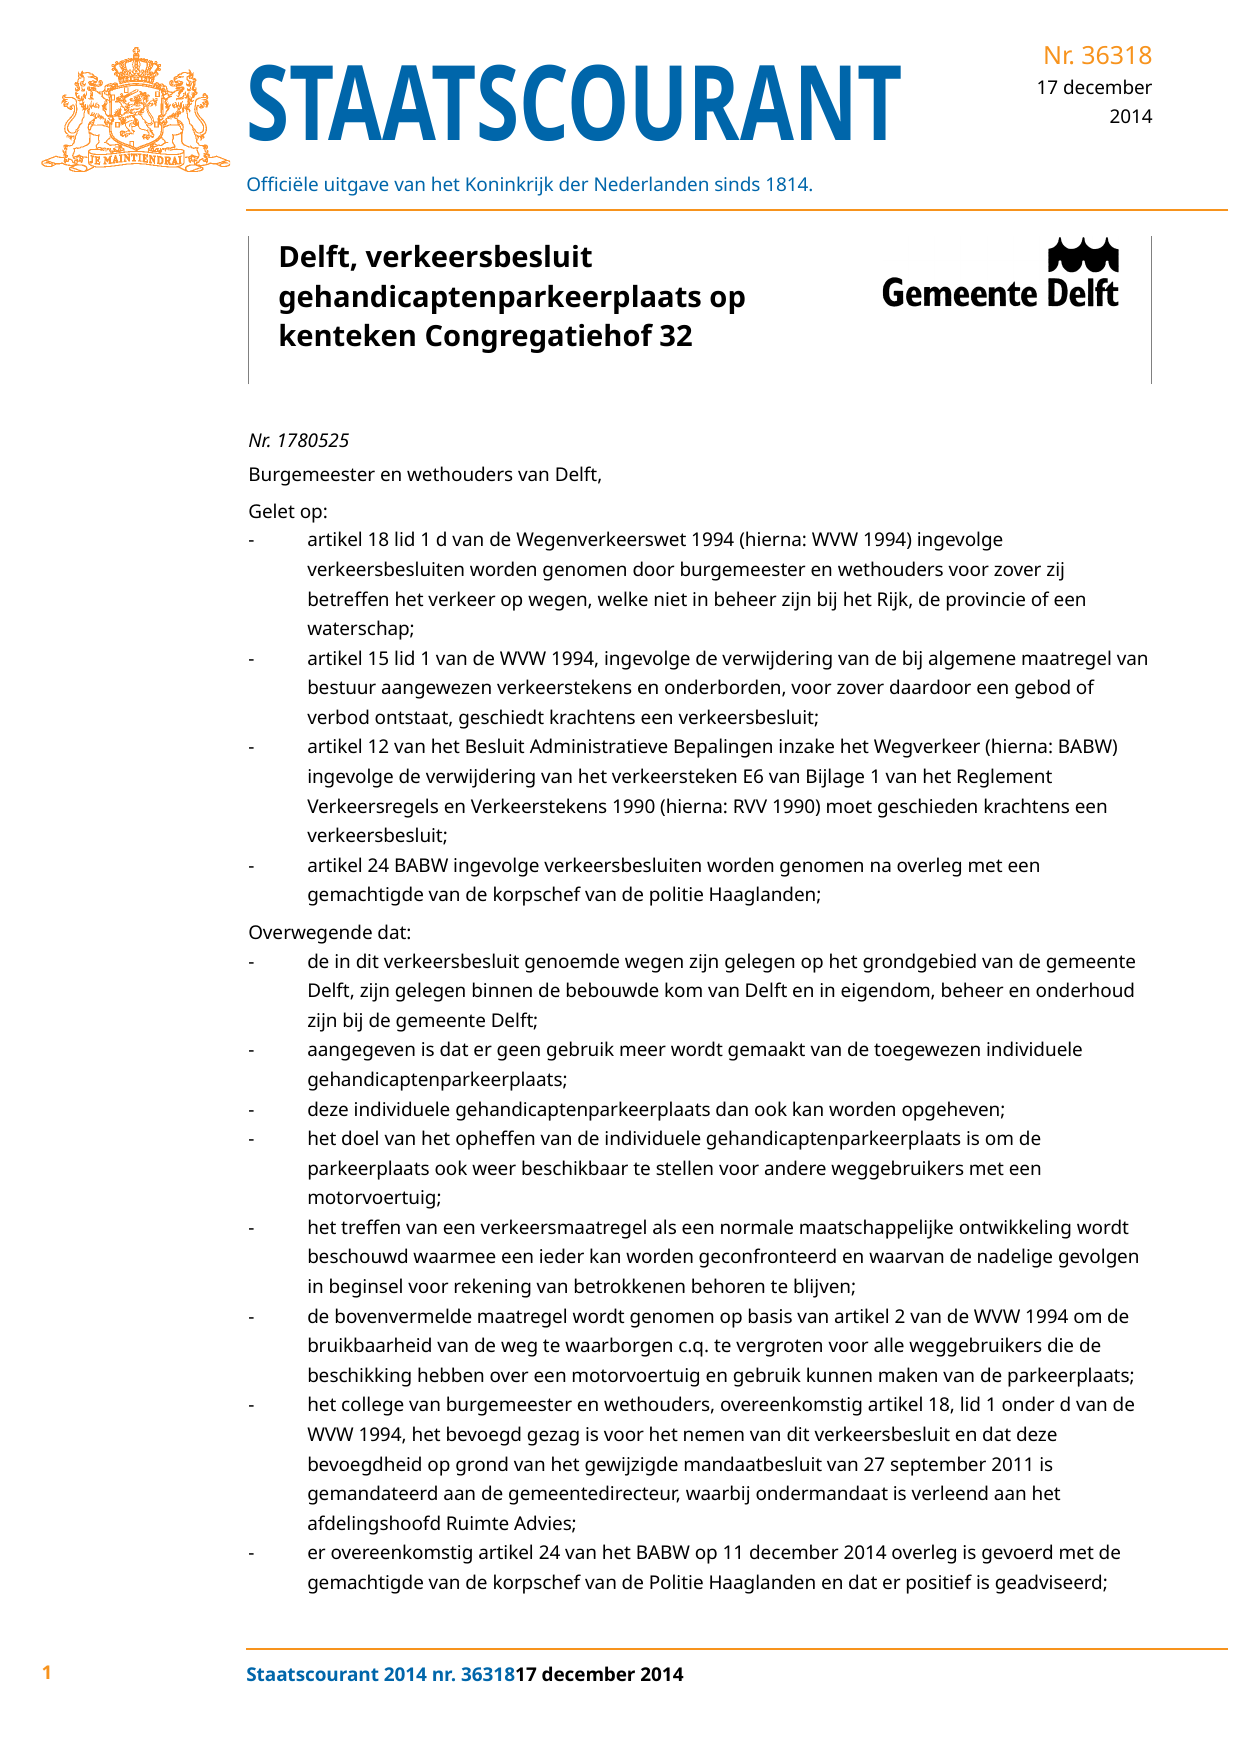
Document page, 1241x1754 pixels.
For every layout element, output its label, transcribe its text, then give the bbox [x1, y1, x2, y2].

text Overwegende dat: [248, 919, 1152, 945]
list artikel 15 lid 1 van de WVW 1994, ingevolge de verwijdering van de bij algemene maatregel van bestuur aangewezen verkeerstekens en onderborden, voor zover daardoor een gebod of verbod ontstaat, geschiedt krachtens een verkeersbesluit; [248, 645, 1152, 730]
list artikel 12 van het Besluit Administratieve Bepalingen inzake het Wegverkeer (hierna: BABW) ingevolge de verwijdering van het verkeersteken E6 van Bijlage 1 van het Reglement Verkeersregels en Verkeerstekens 1990 (hierna: RVV 1990) moet geschieden krachtens een verkeersbesluit; [248, 734, 1152, 848]
table_header [850, 236, 1151, 384]
text Nr. 1780525 [248, 427, 1152, 453]
picture [41, 47, 231, 172]
table_header Delft, verkeersbesluit gehandicaptenparkeerplaats op kenteken Congregatiehof 32 [249, 236, 850, 384]
list er overeenkomstig artikel 24 van het BABW op 11 december 2014 overleg is gevoerd met de gemachtigde van de korpschef van de Politie Haaglanden en dat er positief is geadviseerd; [248, 1539, 1152, 1595]
text Gelet op: [248, 498, 1152, 524]
list artikel 18 lid 1 d van de Wegenverkeerswet 1994 (hierna: WVW 1994) ingevolge verkeersbesluiten worden genomen door burgemeester en wethouders voor zover zij betreffen het verkeer op wegen, welke niet in beheer zijn bij het Rijk, de provincie of een waterschap; [248, 527, 1152, 641]
list het college van burgemeester en wethouders, overeenkomstig artikel 18, lid 1 onder d van de WVW 1994, het bevoegd gezag is voor het nemen van dit verkeersbesluit en dat deze bevoegdheid op grond van het gewijzigde mandaatbesluit van 27 september 2011 is gemandateerd aan de gemeentedirecteur, waarbij ondermandaat is verleend aan het afdelingshoofd Ruimte Advies; [248, 1392, 1152, 1536]
list aangegeven is dat er geen gebruik meer wordt gemaakt van de toegewezen individuele gehandicaptenparkeerplaats; [248, 1037, 1152, 1092]
list artikel 24 BABW ingevolge verkeersbesluiten worden genomen na overleg met een gemachtigde van de korpschef van de politie Haaglanden; [248, 852, 1152, 907]
list de bovenvermelde maatregel wordt genomen op basis van artikel 2 van de WVW 1994 om de bruikbaarheid van de weg te waarborgen c.q. te vergroten voor alle weggebruikers die de beschikking hebben over een motorvoertuig en gebruik kunnen maken van de parkeerplaats; [248, 1303, 1152, 1388]
list de in dit verkeersbesluit genoemde wegen zijn gelegen op het grondgebied van de gemeente Delft, zijn gelegen binnen de bebouwde kom van Delft en in eigendom, beheer en onderhoud zijn bij de gemeente Delft; [248, 948, 1152, 1033]
list het treffen van een verkeersmaatregel als een normale maatschappelijke ontwikkeling wordt beschouwd waarmee een ieder kan worden geconfronteerd en waarvan de nadelige gevolgen in beginsel voor rekening van betrokkenen behoren te blijven; [248, 1214, 1152, 1299]
text Burgemeester en wethouders van Delft, [248, 462, 1152, 487]
picture [882, 236, 1119, 309]
list deze individuele gehandicaptenparkeerplaats dan ook kan worden opgeheven; [248, 1096, 1152, 1121]
list het doel van het opheffen van de individuele gehandicaptenparkeerplaats is om de parkeerplaats ook weer beschikbaar te stellen voor andere weggebruikers met een motorvoertuig; [248, 1125, 1152, 1210]
